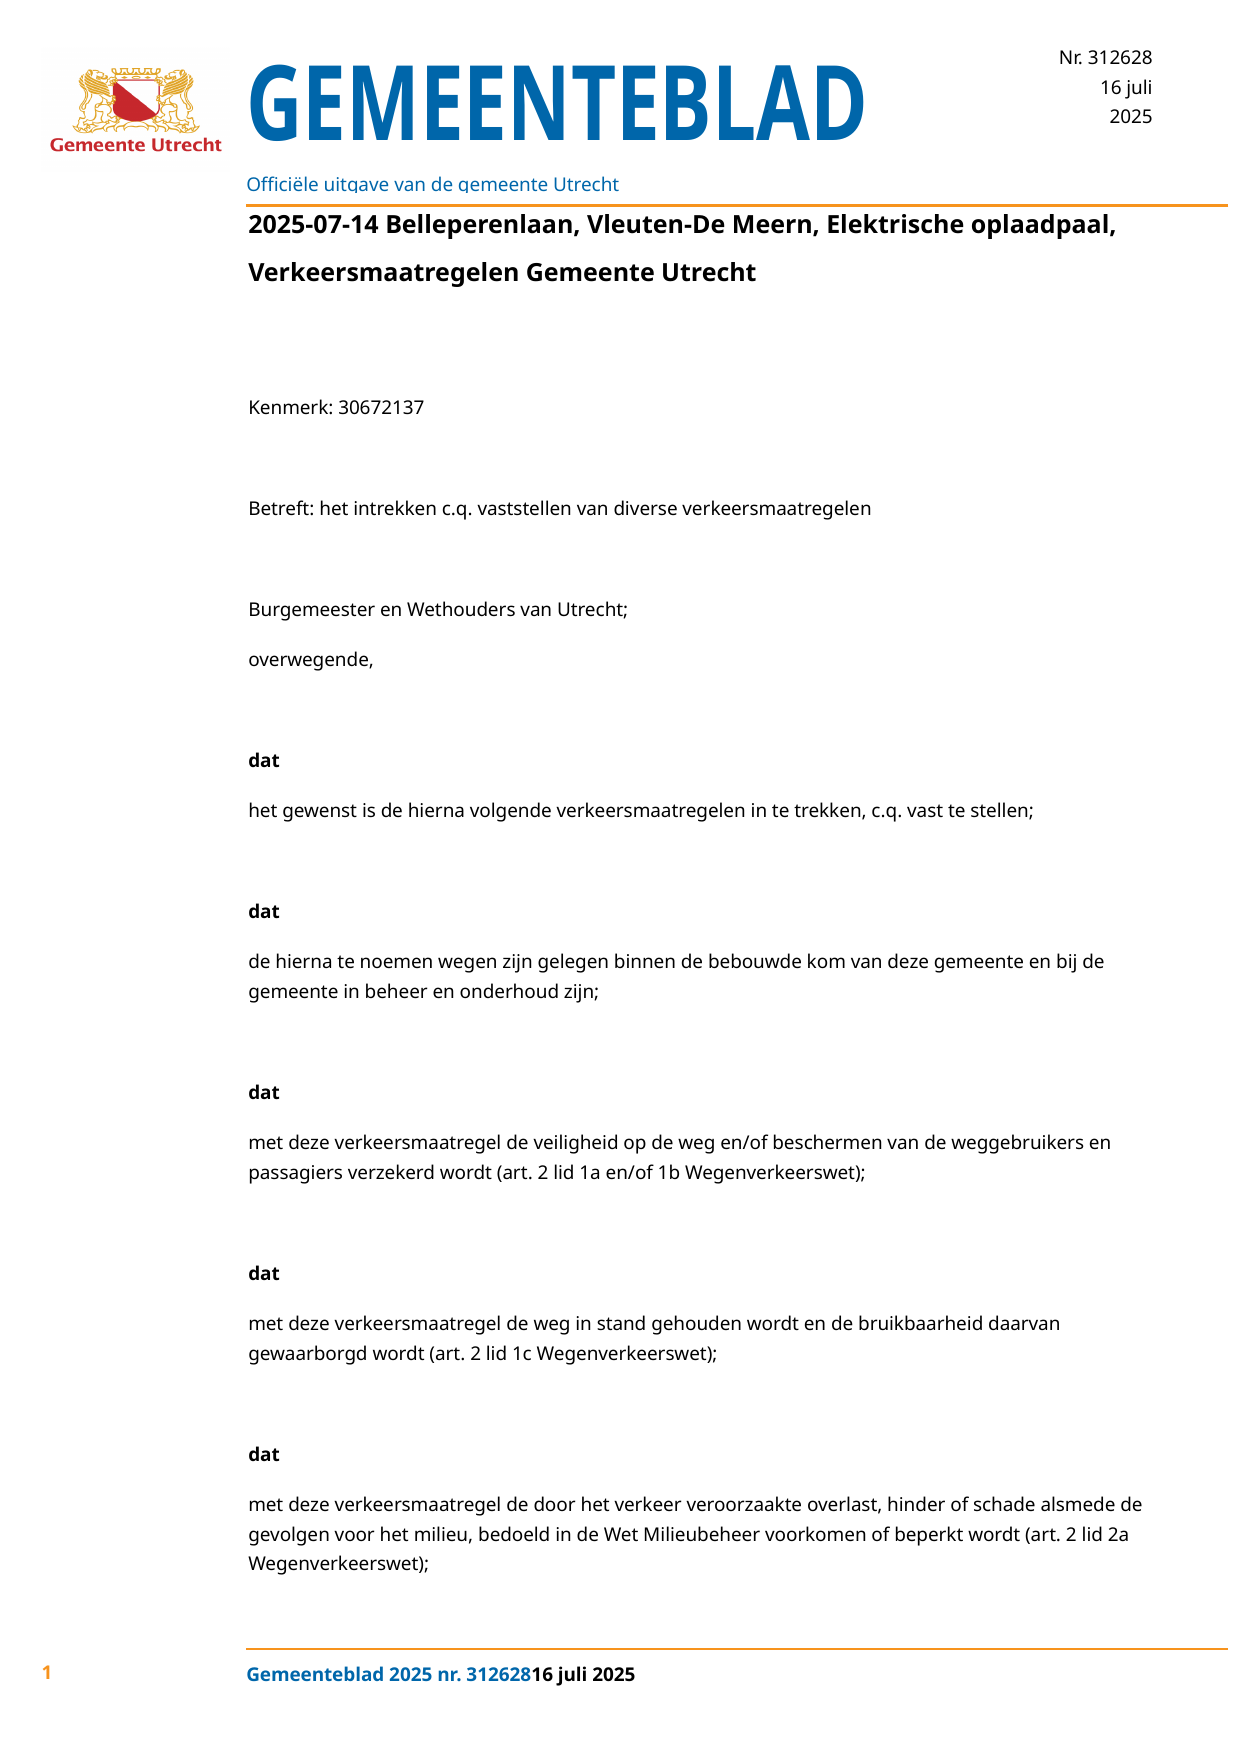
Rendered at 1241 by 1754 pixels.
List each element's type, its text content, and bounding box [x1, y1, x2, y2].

text de hierna te noemen wegen zijn gelegen binnen de bebouwde kom van deze gemeente en bij de gemeente in beheer en onderhoud zijn; [248, 949, 1152, 1004]
text overwegende, [248, 646, 1152, 672]
text met deze verkeersmaatregel de door het verkeer veroorzaakte overlast, hinder of schade alsmede de gevolgen voor het milieu, bedoeld in de Wet Milieubeheer voorkomen of beperkt wordt (art. 2 lid 2a Wegenverkeerswet); [248, 1491, 1152, 1576]
text dat [248, 898, 1152, 924]
text dat [248, 1260, 1152, 1286]
text dat [248, 747, 1152, 773]
text met deze verkeersmaatregel de veiligheid op de weg en/of beschermen van de weggebruikers en passagiers verzekerd wordt (art. 2 lid 1a en/of 1b Wegenverkeerswet); [248, 1129, 1152, 1185]
text met deze verkeersmaatregel de weg in stand gehouden wordt en de bruikbaarheid daarvan gewaarborgd wordt (art. 2 lid 1c Wegenverkeerswet); [248, 1310, 1152, 1366]
text Betreft: het intrekken c.q. vaststellen van diverse verkeersmaatregelen [248, 495, 1152, 521]
text dat [248, 1079, 1152, 1105]
text Kenmerk: 30672137 [248, 394, 1152, 420]
text het gewenst is de hierna volgende verkeersmaatregelen in te trekken, c.q. vast te stellen; [248, 797, 1152, 823]
text Burgemeester en Wethouders van Utrecht; [248, 596, 1152, 621]
picture [41, 47, 231, 172]
text dat [248, 1441, 1152, 1466]
text 2025-07-14 Belleperenlaan, Vleuten-De Meern, Elektrische oplaadpaal, Verkeersmaatregelen Gemeente Utrecht [248, 207, 1152, 288]
